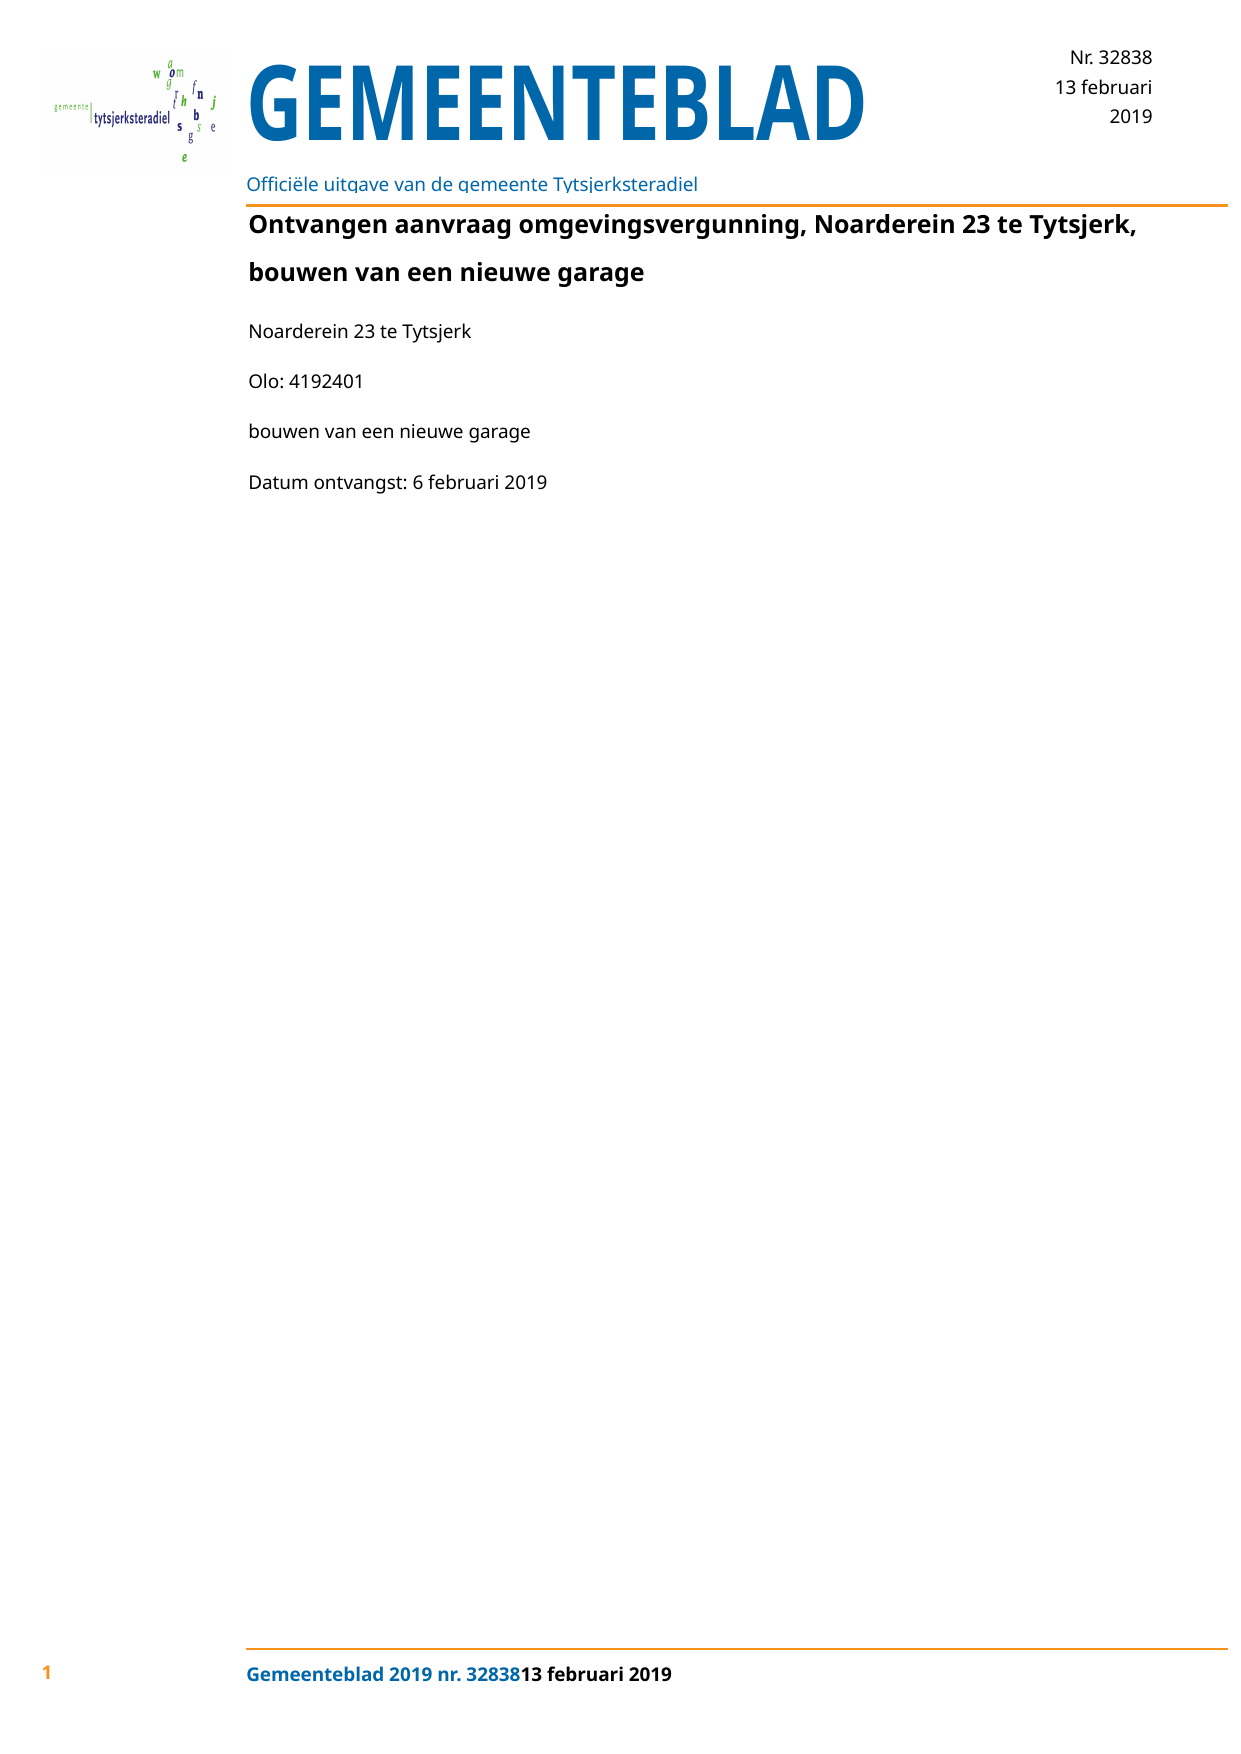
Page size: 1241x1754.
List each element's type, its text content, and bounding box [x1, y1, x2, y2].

text bouwen van een nieuwe garage [248, 419, 1152, 444]
text Datum ontvangst: 6 februari 2019 [248, 469, 1152, 495]
text Olo: 4192401 [248, 368, 1152, 394]
picture [41, 47, 231, 172]
text Noarderein 23 te Tytsjerk [248, 318, 1152, 344]
text Ontvangen aanvraag omgevingsvergunning, Noarderein 23 te Tytsjerk, bouwen van een nieuwe garage [248, 207, 1152, 288]
